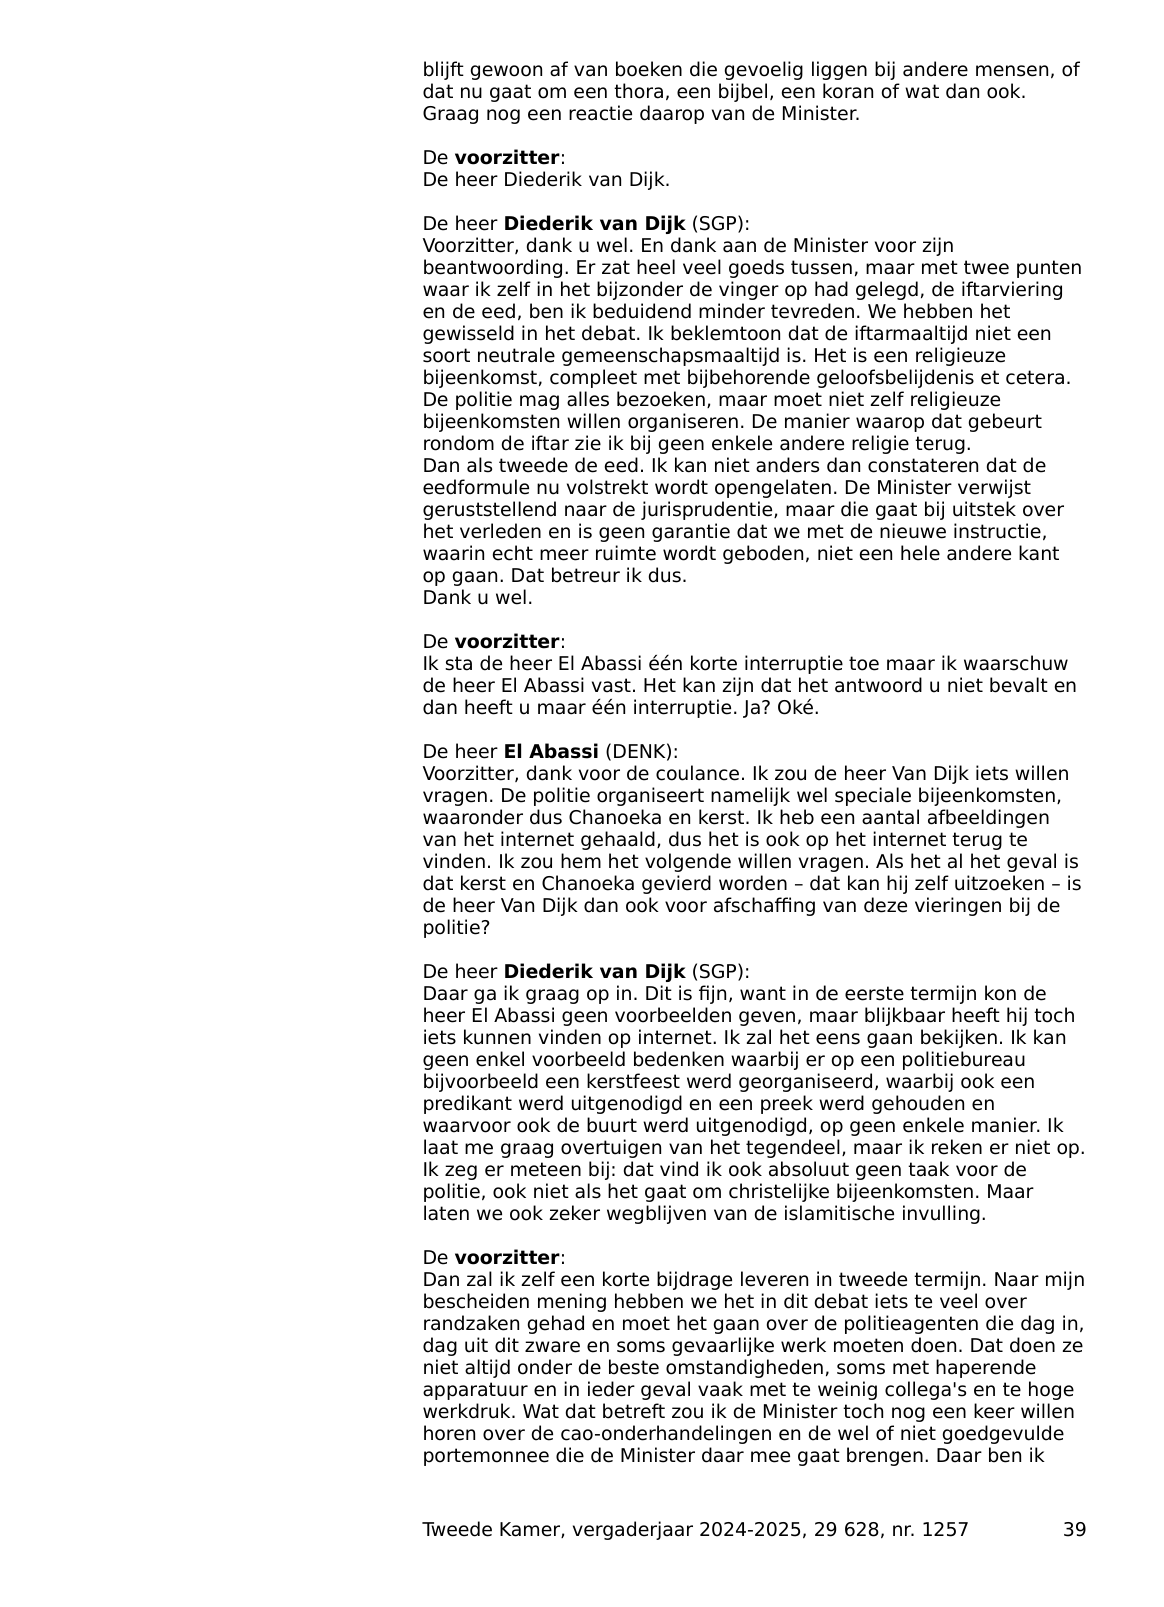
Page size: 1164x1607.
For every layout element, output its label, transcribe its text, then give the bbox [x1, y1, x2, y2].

text Daar ga ik graag op in. Dit is fijn, want in de eerste termijn kon de heer El Abassi geen voorbeelden geven, maar blijkbaar heeft hij toch iets kunnen vinden op internet. Ik zal het eens gaan bekijken. Ik kan geen enkel voorbeeld bedenken waarbij er op een politiebureau bijvoorbeeld een kerstfeest werd georganiseerd, waarbij ook een predikant werd uitgenodigd en een preek werd gehouden en waarvoor ook de buurt werd uitgenodigd, op geen enkele manier. Ik laat me graag overtuigen van het tegendeel, maar ik reken er niet op. Ik zeg er meteen bij: dat vind ik ook absoluut geen taak voor de politie, ook niet als het gaat om christelijke bijeenkomsten. Maar laten we ook zeker wegblijven van de islamitische invulling. [422, 983, 1087, 1225]
text De voorzitter: [422, 1247, 1087, 1269]
text De voorzitter: [422, 631, 1087, 653]
text Dan zal ik zelf een korte bijdrage leveren in tweede termijn. Naar mijn bescheiden mening hebben we het in dit debat iets te veel over randzaken gehad en moet het gaan over de politieagenten die dag in, dag uit dit zware en soms gevaarlijke werk moeten doen. Dat doen ze niet altijd onder de beste omstandigheden, soms met haperende apparatuur en in ieder geval vaak met te weinig collega's en te hoge werkdruk. Wat dat betreft zou ik de Minister toch nog een keer willen horen over de cao-onderhandelingen en de wel of niet goedgevulde portemonnee die de Minister daar mee gaat brengen. Daar ben ik [422, 1269, 1087, 1467]
text De voorzitter: [422, 147, 1087, 169]
text Voorzitter, dank voor de coulance. Ik zou de heer Van Dijk iets willen vragen. De politie organiseert namelijk wel speciale bijeenkomsten, waaronder dus Chanoeka en kerst. Ik heb een aantal afbeeldingen van het internet gehaald, dus het is ook op het internet terug te vinden. Ik zou hem het volgende willen vragen. Als het al het geval is dat kerst en Chanoeka gevierd worden – dat kan hij zelf uitzoeken – is de heer Van Dijk dan ook voor afschaffing van deze vieringen bij de politie? [422, 763, 1087, 939]
text Ik sta de heer El Abassi één korte interruptie toe maar ik waarschuw de heer El Abassi vast. Het kan zijn dat het antwoord u niet bevalt en dan heeft u maar één interruptie. Ja? Oké. [422, 653, 1087, 719]
text De heer Diederik van Dijk. [422, 169, 1087, 191]
text De heer Diederik van Dijk (SGP): [422, 961, 1087, 983]
text Dank u wel. [422, 587, 1087, 609]
text Voorzitter, dank u wel. En dank aan de Minister voor zijn beantwoording. Er zat heel veel goeds tussen, maar met twee punten waar ik zelf in het bijzonder de vinger op had gelegd, de iftarviering en de eed, ben ik beduidend minder tevreden. We hebben het gewisseld in het debat. Ik beklemtoon dat de iftarmaaltijd niet een soort neutrale gemeenschapsmaaltijd is. Het is een religieuze bijeenkomst, compleet met bijbehorende geloofsbelijdenis et cetera. De politie mag alles bezoeken, maar moet niet zelf religieuze bijeenkomsten willen organiseren. De manier waarop dat gebeurt rondom de iftar zie ik bij geen enkele andere religie terug. [422, 235, 1087, 455]
text De heer El Abassi (DENK): [422, 741, 1087, 763]
text De heer Diederik van Dijk (SGP): [422, 213, 1087, 235]
text Dan als tweede de eed. Ik kan niet anders dan constateren dat de eedformule nu volstrekt wordt opengelaten. De Minister verwijst geruststellend naar de jurisprudentie, maar die gaat bij uitstek over het verleden en is geen garantie dat we met de nieuwe instructie, waarin echt meer ruimte wordt geboden, niet een hele andere kant op gaan. Dat betreur ik dus. [422, 455, 1087, 587]
text blijft gewoon af van boeken die gevoelig liggen bij andere mensen, of dat nu gaat om een thora, een bijbel, een koran of wat dan ook. Graag nog een reactie daarop van de Minister. [422, 59, 1087, 125]
